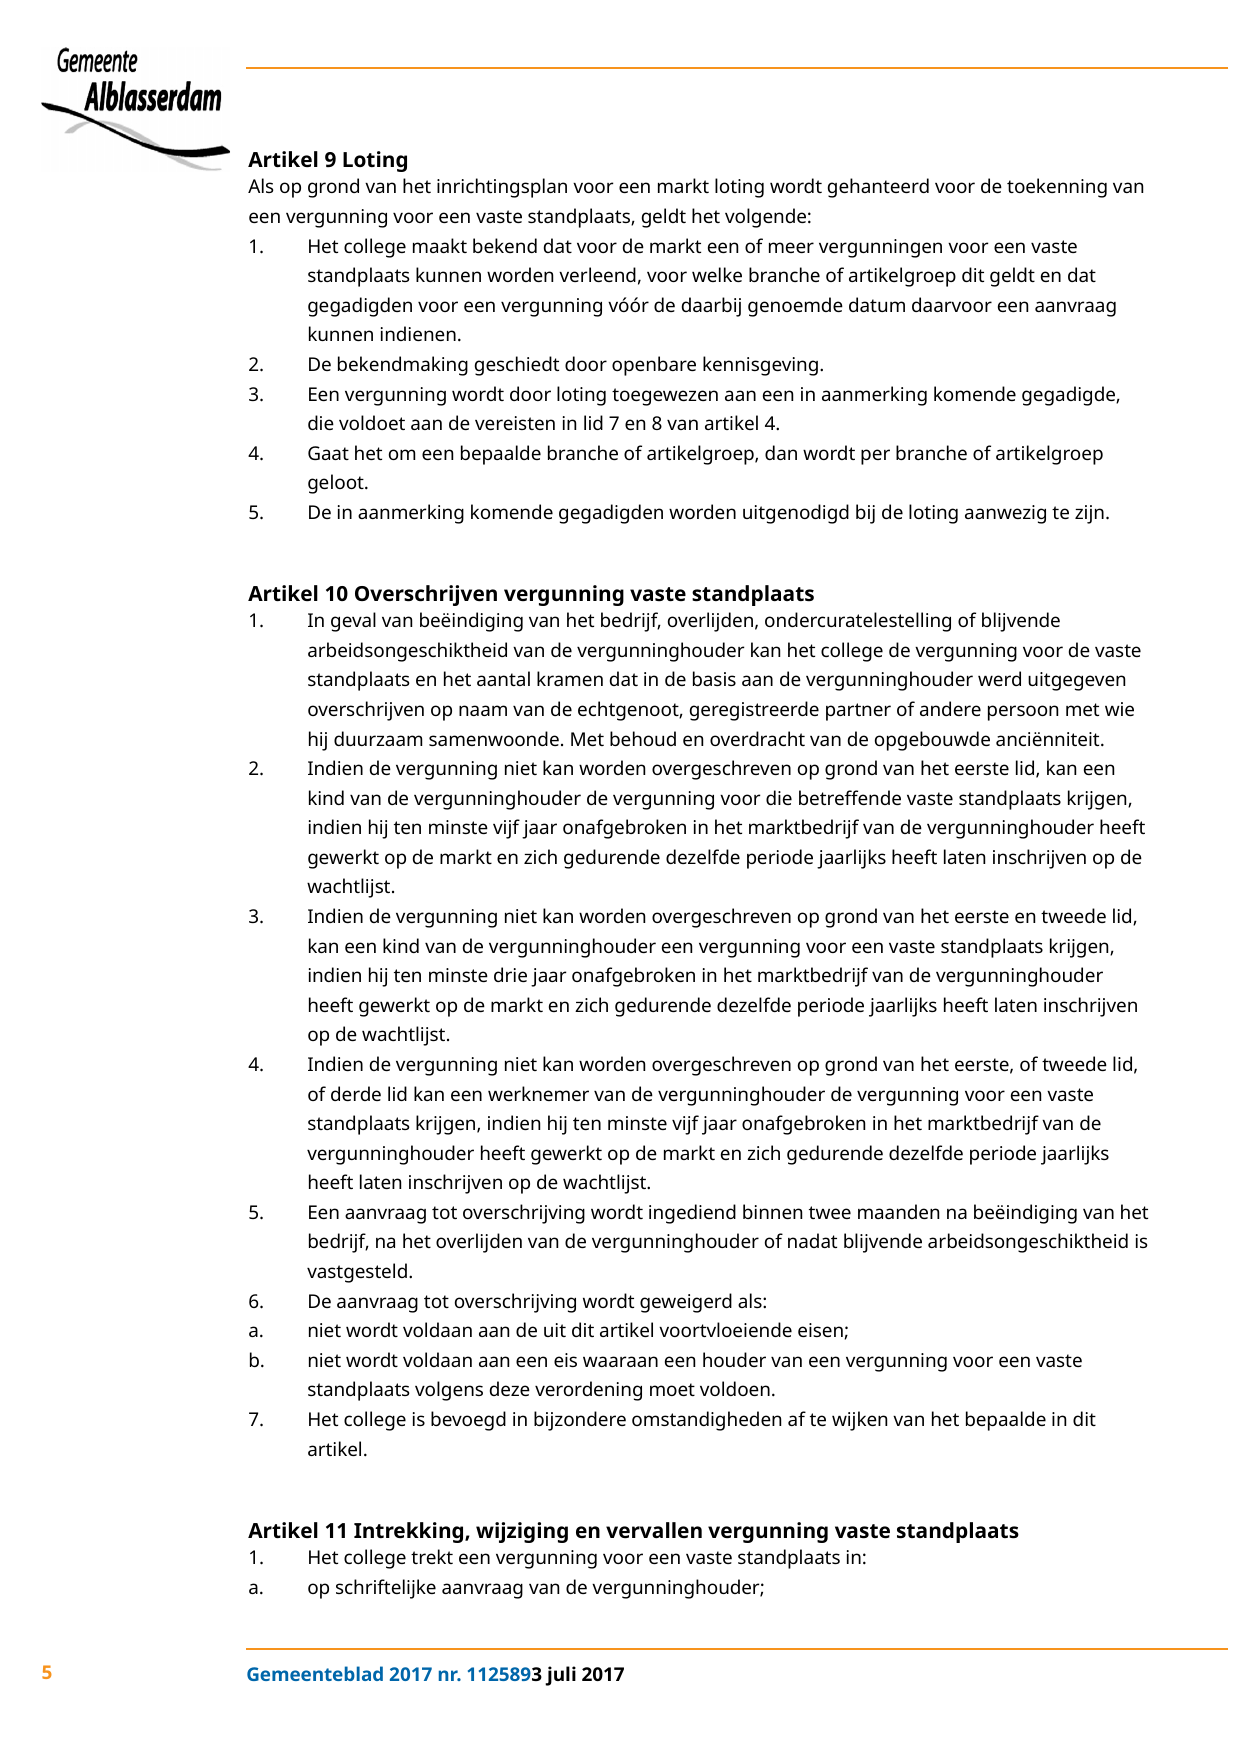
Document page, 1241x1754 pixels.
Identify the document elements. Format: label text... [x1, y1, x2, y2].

list In geval van beëindiging van het bedrijf, overlijden, ondercuratelestelling of blijvende arbeidsongeschiktheid van de vergunninghouder kan het college de vergunning voor de vaste standplaats en het aantal kramen dat in de basis aan de vergunninghouder werd uitgegeven overschrijven op naam van de echtgenoot, geregistreerde partner of andere persoon met wie hij duurzaam samenwoonde. Met behoud en overdracht van de opgebouwde anciënniteit. [248, 607, 1152, 752]
list Indien de vergunning niet kan worden overgeschreven op grond van het eerste lid, kan een kind van de vergunninghouder de vergunning voor die betreffende vaste standplaats krijgen, indien hij ten minste vijf jaar onafgebroken in het marktbedrijf van de vergunninghouder heeft gewerkt op de markt en zich gedurende dezelfde periode jaarlijks heeft laten inschrijven op de wachtlijst. [248, 755, 1152, 899]
picture [41, 47, 231, 172]
list op schriftelijke aanvraag van de vergunninghouder; [248, 1574, 1152, 1599]
list De in aanmerking komende gegadigden worden uitgenodigd bij de loting aanwezig te zijn. [248, 499, 1152, 525]
list Het college trekt een vergunning voor een vaste standplaats in: [248, 1544, 1152, 1570]
list Gaat het om een bepaalde branche of artikelgroep, dan wordt per branche of artikelgroep geloot. [248, 440, 1152, 495]
list Een vergunning wordt door loting toegewezen aan een in aanmerking komende gegadigde, die voldoet aan de vereisten in lid 7 en 8 van artikel 4. [248, 381, 1152, 436]
text Artikel 10 Overschrijven vergunning vaste standplaats [248, 579, 1152, 607]
list Het college maakt bekend dat voor de markt een of meer vergunningen voor een vaste standplaats kunnen worden verleend, voor welke branche of artikelgroep dit geldt en dat gegadigden voor een vergunning vóór de daarbij genoemde datum daarvoor een aanvraag kunnen indienen. [248, 233, 1152, 347]
list De aanvraag tot overschrijving wordt geweigerd als: [248, 1288, 1152, 1314]
list niet wordt voldaan aan een eis waaraan een houder van een vergunning voor een vaste standplaats volgens deze verordening moet voldoen. [248, 1347, 1152, 1402]
list Een aanvraag tot overschrijving wordt ingediend binnen twee maanden na beëindiging van het bedrijf, na het overlijden van de vergunninghouder of nadat blijvende arbeidsongeschiktheid is vastgesteld. [248, 1199, 1152, 1284]
list Indien de vergunning niet kan worden overgeschreven op grond van het eerste, of tweede lid, of derde lid kan een werknemer van de vergunninghouder de vergunning voor een vaste standplaats krijgen, indien hij ten minste vijf jaar onafgebroken in het marktbedrijf van de vergunninghouder heeft gewerkt op de markt en zich gedurende dezelfde periode jaarlijks heeft laten inschrijven op de wachtlijst. [248, 1051, 1152, 1195]
text Artikel 9 Loting [248, 145, 1152, 174]
list Indien de vergunning niet kan worden overgeschreven op grond van het eerste en tweede lid, kan een kind van de vergunninghouder een vergunning voor een vaste standplaats krijgen, indien hij ten minste drie jaar onafgebroken in het marktbedrijf van de vergunninghouder heeft gewerkt op de markt en zich gedurende dezelfde periode jaarlijks heeft laten inschrijven op de wachtlijst. [248, 903, 1152, 1047]
text Als op grond van het inrichtingsplan voor een markt loting wordt gehanteerd voor de toekenning van een vergunning voor een vaste standplaats, geldt het volgende: [248, 174, 1152, 229]
list De bekendmaking geschiedt door openbare kennisgeving. [248, 351, 1152, 377]
list Het college is bevoegd in bijzondere omstandigheden af te wijken van het bepaalde in dit artikel. [248, 1406, 1152, 1462]
text Artikel 11 Intrekking, wijziging en vervallen vergunning vaste standplaats [248, 1516, 1152, 1544]
list niet wordt voldaan aan de uit dit artikel voortvloeiende eisen; [248, 1317, 1152, 1343]
